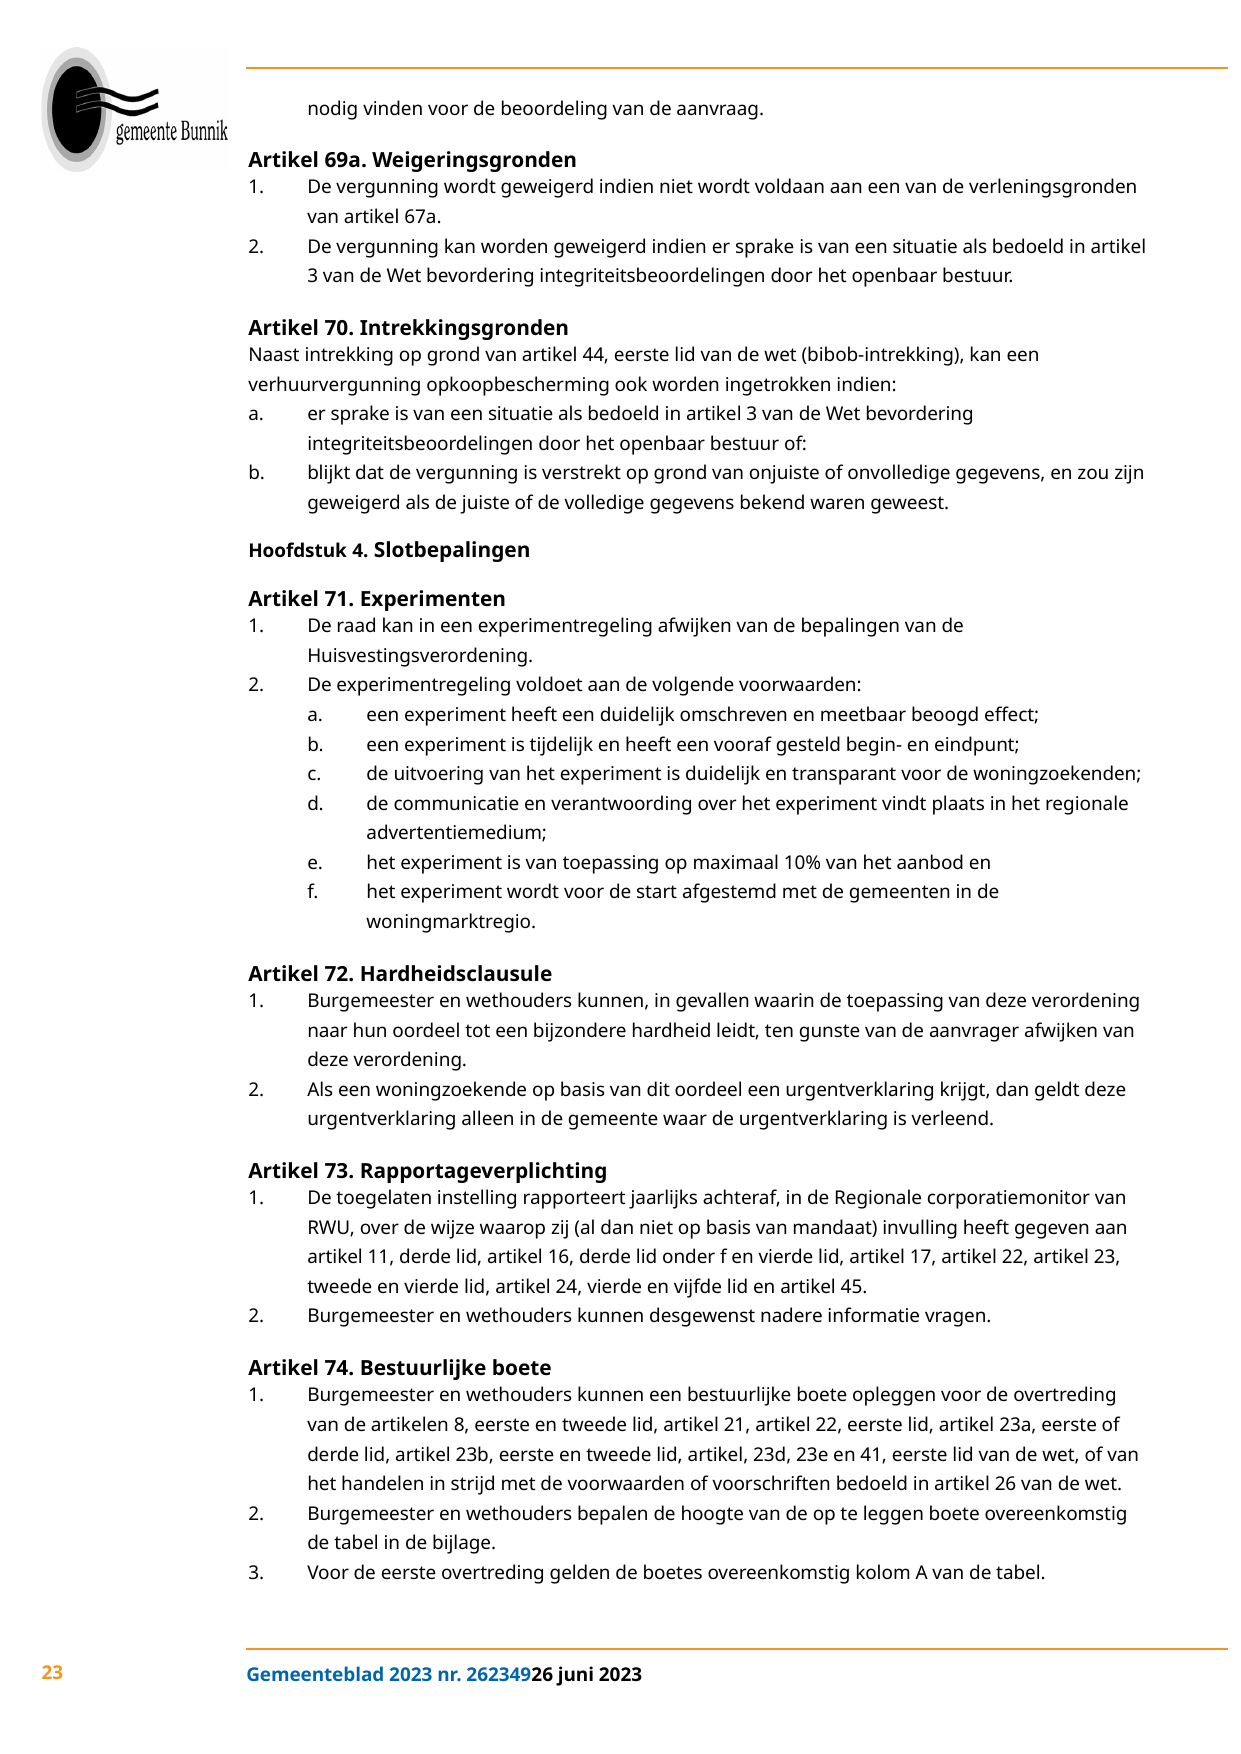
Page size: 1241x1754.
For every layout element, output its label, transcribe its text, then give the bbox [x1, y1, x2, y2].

list Burgemeester en wethouders kunnen desgewenst nadere informatie vragen. [248, 1303, 1152, 1328]
text Artikel 73. Rapportageverplichting [248, 1156, 1152, 1184]
list Voor de eerste overtreding gelden de boetes overeenkomstig kolom A van de tabel. [248, 1559, 1152, 1585]
list De experimentregeling voldoet aan de volgende voorwaarden: [248, 672, 1152, 697]
list Burgemeester en wethouders bepalen de hoogte van de op te leggen boete overeenkomstig de tabel in de bijlage. [248, 1500, 1152, 1555]
list Burgemeester en wethouders kunnen een bestuurlijke boete opleggen voor de overtreding van de artikelen 8, eerste en tweede lid, artikel 21, artikel 22, eerste lid, artikel 23a, eerste of derde lid, artikel 23b, eerste en tweede lid, artikel, 23d, 23e en 41, eerste lid van de wet, of van het handelen in strijd met de voorwaarden of voorschriften bedoeld in artikel 26 van de wet. [248, 1382, 1152, 1496]
list De toegelaten instelling rapporteert jaarlijks achteraf, in de Regionale corporatiemonitor van RWU, over de wijze waarop zij (al dan niet op basis van mandaat) invulling heeft gegeven aan artikel 11, derde lid, artikel 16, derde lid onder f en vierde lid, artikel 17, artikel 22, artikel 23, tweede en vierde lid, artikel 24, vierde en vijfde lid en artikel 45. [248, 1184, 1152, 1299]
text Naast intrekking op grond van artikel 44, eerste lid van de wet (bibob-intrekking), kan een verhuurvergunning opkoopbescherming ook worden ingetrokken indien: [248, 341, 1152, 397]
list de communicatie en verantwoording over het experiment vindt plaats in het regionale advertentiemedium; [307, 790, 1152, 845]
text Artikel 71. Experimenten [248, 584, 1152, 612]
text Hoofdstuk 4. Slotbepalingen [248, 535, 1152, 563]
list een experiment heeft een duidelijk omschreven en meetbaar beoogd effect; [307, 701, 1152, 727]
picture [41, 47, 231, 172]
list het experiment wordt voor de start afgestemd met de gemeenten in de woningmarktregio. [307, 879, 1152, 934]
text Artikel 74. Bestuurlijke boete [248, 1353, 1152, 1382]
list de uitvoering van het experiment is duidelijk en transparant voor de woningzoekenden; [307, 760, 1152, 786]
list er sprake is van een situatie als bedoeld in artikel 3 van de Wet bevordering integriteitsbeoordelingen door het openbaar bestuur of: [248, 400, 1152, 456]
list Burgemeester en wethouders kunnen, in gevallen waarin de toepassing van deze verordening naar hun oordeel tot een bijzondere hardheid leidt, ten gunste van de aanvrager afwijken van deze verordening. [248, 987, 1152, 1072]
list De vergunning kan worden geweigerd indien er sprake is van een situatie als bedoeld in artikel 3 van de Wet bevordering integriteitsbeoordelingen door het openbaar bestuur. [248, 233, 1152, 288]
list nodig vinden voor de beoordeling van de aanvraag. [248, 95, 1152, 121]
text Artikel 70. Intrekkingsgronden [248, 313, 1152, 341]
text Artikel 72. Hardheidsclausule [248, 959, 1152, 987]
list het experiment is van toepassing op maximaal 10% van het aanbod en [307, 849, 1152, 875]
list De raad kan in een experimentregeling afwijken van de bepalingen van de Huisvestingsverordening. [248, 612, 1152, 668]
list blijkt dat de vergunning is verstrekt op grond van onjuiste of onvolledige gegevens, en zou zijn geweigerd als de juiste of de volledige gegevens bekend waren geweest. [248, 459, 1152, 515]
list Als een woningzoekende op basis van dit oordeel een urgentverklaring krijgt, dan geldt deze urgentverklaring alleen in de gemeente waar de urgentverklaring is verleend. [248, 1076, 1152, 1131]
list een experiment is tijdelijk en heeft een vooraf gesteld begin- en eindpunt; [307, 731, 1152, 757]
list De vergunning wordt geweigerd indien niet wordt voldaan aan een van de verleningsgronden van artikel 67a. [248, 174, 1152, 229]
text Artikel 69a. Weigeringsgronden [248, 145, 1152, 174]
